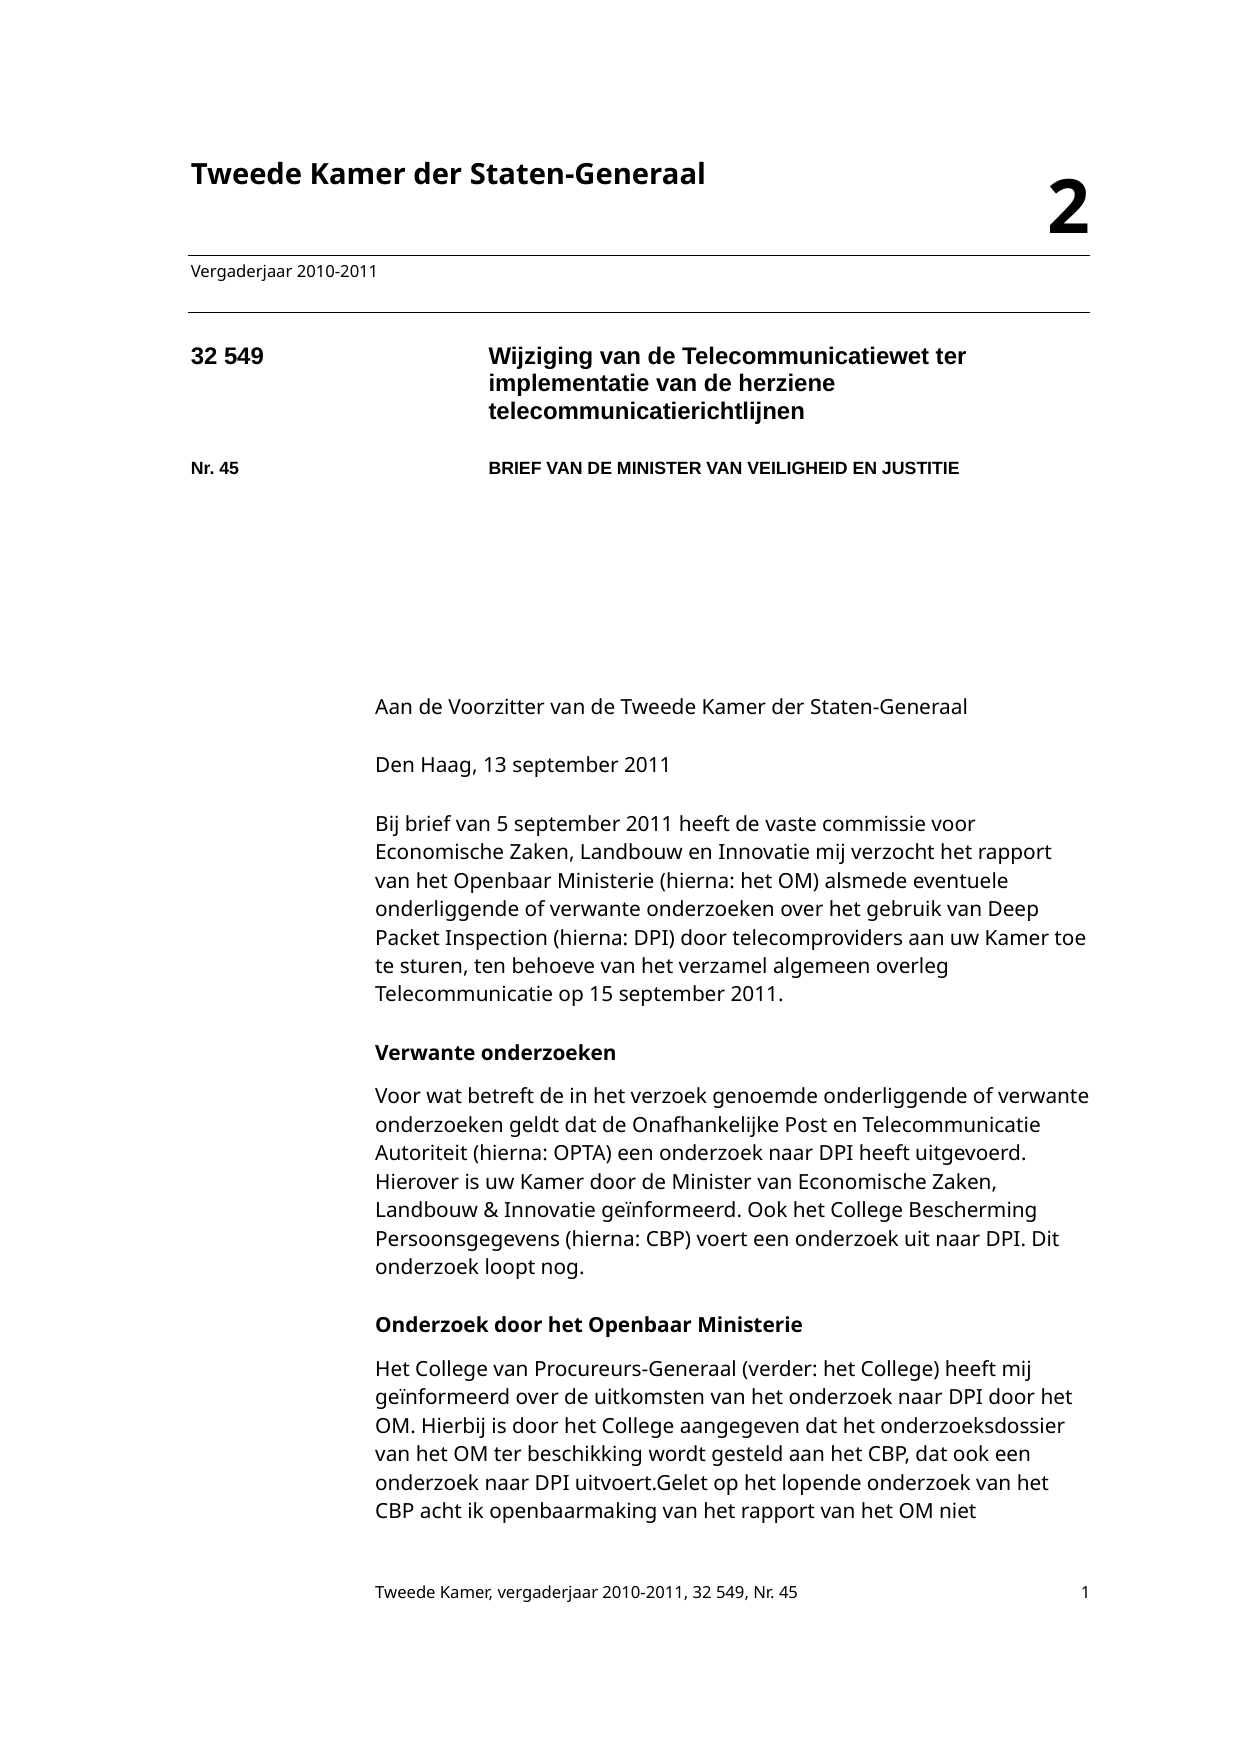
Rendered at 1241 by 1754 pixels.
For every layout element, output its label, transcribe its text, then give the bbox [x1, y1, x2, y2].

table_cell 32 549 [188, 339, 485, 454]
table_cell Wijziging van de Telecommunicatiewet ter implementatie van de herziene telecommunicatierichtlijnen [485, 339, 1090, 454]
text Voor wat betreft de in het verzoek genoemde onderliggende of verwante onderzoeken geldt dat de Onafhankelijke Post en Telecommunicatie Autoriteit (hierna: OPTA) een onderzoek naar DPI heeft uitgevoerd. Hierover is uw Kamer door de Minister van Economische Zaken, Landbouw & Innovatie geïnformeerd. Ook het College Bescherming Persoonsgegevens (hierna: CBP) voert een onderzoek uit naar DPI. Dit onderzoek loopt nog. [375, 1081, 1090, 1281]
text Den Haag, 13 september 2011 [375, 751, 1090, 779]
table_cell [485, 256, 1090, 312]
table_cell BRIEF VAN DE MINISTER VAN VEILIGHEID EN JUSTITIE [485, 455, 1090, 573]
text Aan de Voorzitter van de Tweede Kamer der Staten-Generaal [375, 692, 1090, 721]
table_cell Vergaderjaar 2010-2011 [188, 256, 485, 312]
text Bij brief van 5 september 2011 heeft de vaste commissie voor Economische Zaken, Landbouw en Innovatie mij verzocht het rapport van het Openbaar Ministerie (hierna: het OM) alsmede eventuele onderliggende of verwante onderzoeken over het gebruik van Deep Packet Inspection (hierna: DPI) door telecomproviders aan uw Kamer toe te sturen, ten behoeve van het verzamel algemeen overleg Telecommunicatie op 15 september 2011. [375, 809, 1090, 1008]
text Verwante onderzoeken [375, 1038, 1090, 1066]
table_cell [485, 313, 1090, 339]
table_header Tweede Kamer der Staten-Generaal [188, 150, 909, 255]
text Het College van Procureurs-Generaal (verder: het College) heeft mij geïnformeerd over de uitkomsten van het onderzoek naar DPI door het OM. Hierbij is door het College aangegeven dat het onderzoeksdossier van het OM ter beschikking wordt gesteld aan het CBP, dat ook een onderzoek naar DPI uitvoert.Gelet op het lopende onderzoek van het CBP acht ik openbaarmaking van het rapport van het OM niet [375, 1354, 1090, 1524]
table_cell [188, 313, 485, 339]
text Onderzoek door het Openbaar Ministerie [375, 1311, 1090, 1339]
table_header 2 [910, 150, 1090, 255]
table_cell Nr. 45 [188, 455, 485, 573]
